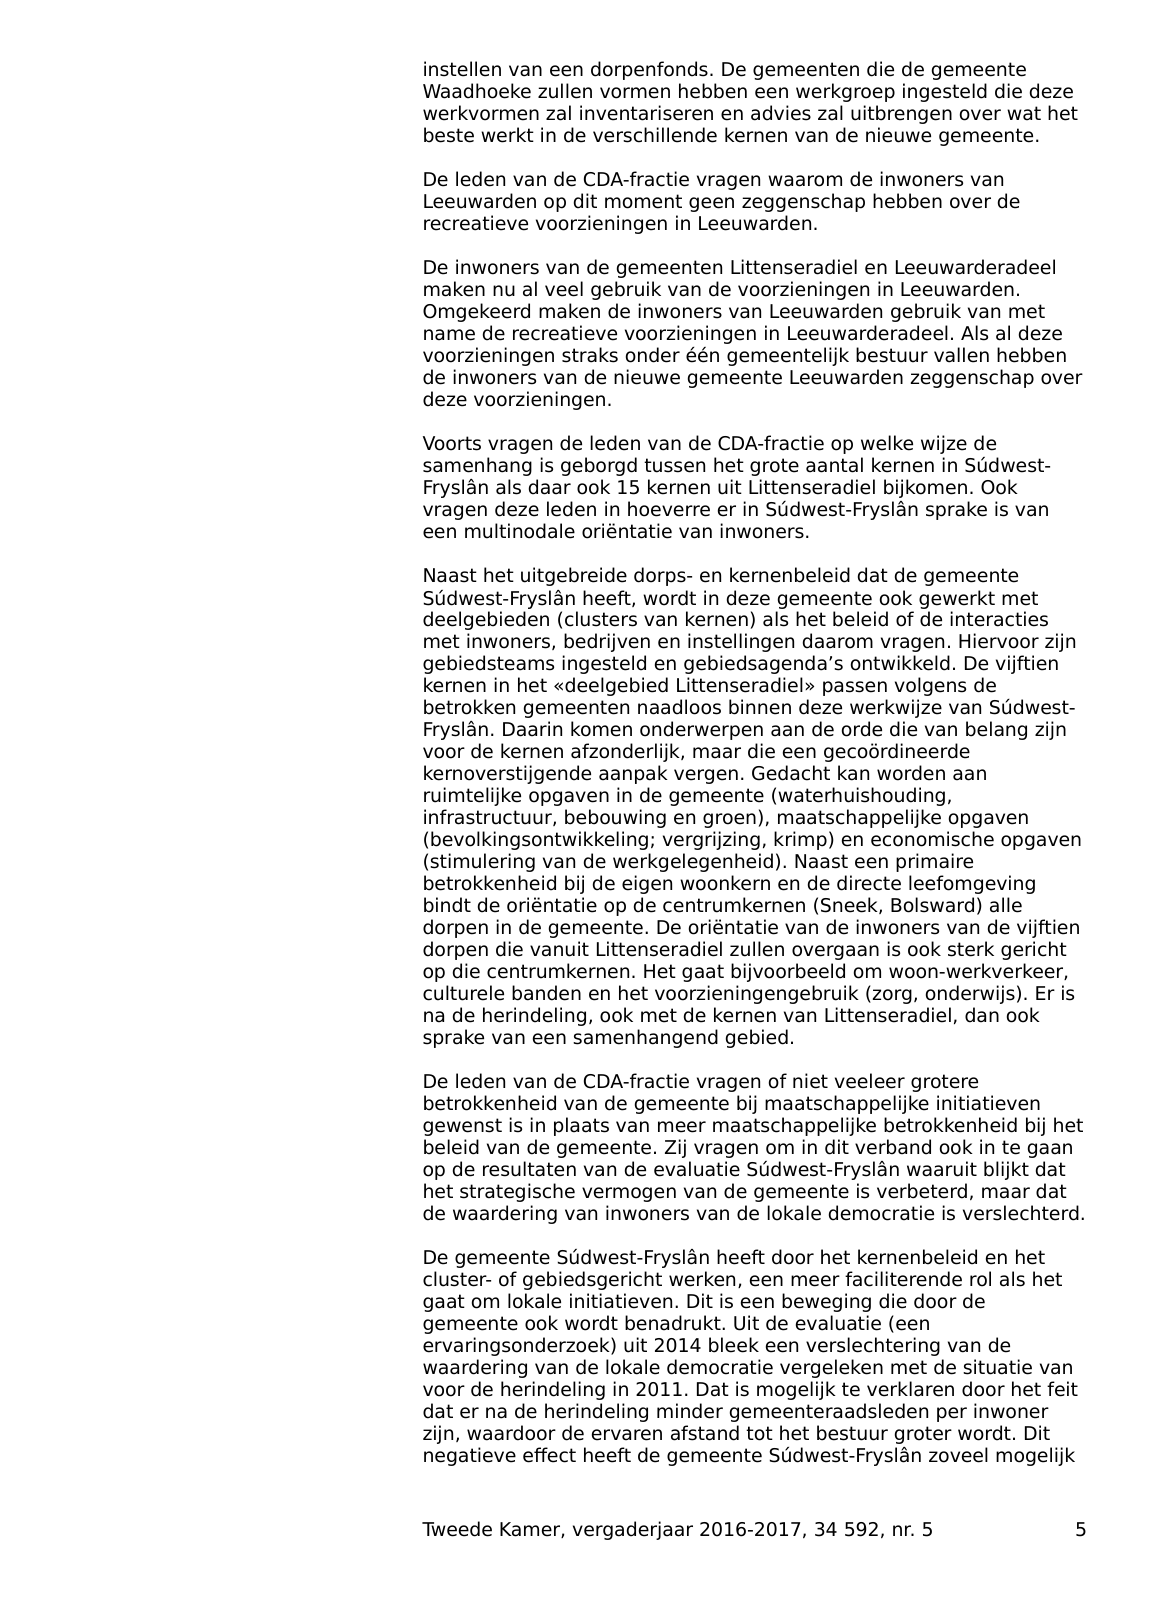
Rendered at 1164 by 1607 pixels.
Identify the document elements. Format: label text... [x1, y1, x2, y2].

text instellen van een dorpenfonds. De gemeenten die de gemeente Waadhoeke zullen vormen hebben een werkgroep ingesteld die deze werkvormen zal inventariseren en advies zal uitbrengen over wat het beste werkt in de verschillende kernen van de nieuwe gemeente. [422, 59, 1087, 147]
text De gemeente Súdwest-Fryslân heeft door het kernenbeleid en het cluster- of gebiedsgericht werken, een meer faciliterende rol als het gaat om lokale initiatieven. Dit is een beweging die door de gemeente ook wordt benadrukt. Uit de evaluatie (een ervaringsonderzoek) uit 2014 bleek een verslechtering van de waardering van de lokale democratie vergeleken met de situatie van voor de herindeling in 2011. Dat is mogelijk te verklaren door het feit dat er na de herindeling minder gemeenteraadsleden per inwoner zijn, waardoor de ervaren afstand tot het bestuur groter wordt. Dit negatieve effect heeft de gemeente Súdwest-Fryslân zoveel mogelijk [422, 1247, 1087, 1467]
text Voorts vragen de leden van de CDA-fractie op welke wijze de samenhang is geborgd tussen het grote aantal kernen in Súdwest-Fryslân als daar ook 15 kernen uit Littenseradiel bijkomen. Ook vragen deze leden in hoeverre er in Súdwest-Fryslân sprake is van een multinodale oriëntatie van inwoners. [422, 433, 1087, 543]
text Naast het uitgebreide dorps- en kernenbeleid dat de gemeente Súdwest-Fryslân heeft, wordt in deze gemeente ook gewerkt met deelgebieden (clusters van kernen) als het beleid of de interacties met inwoners, bedrijven en instellingen daarom vragen. Hiervoor zijn gebiedsteams ingesteld en gebiedsagenda’s ontwikkeld. De vijftien kernen in het «deelgebied Littenseradiel» passen volgens de betrokken gemeenten naadloos binnen deze werkwijze van Súdwest-Fryslân. Daarin komen onderwerpen aan de orde die van belang zijn voor de kernen afzonderlijk, maar die een gecoördineerde kernoverstijgende aanpak vergen. Gedacht kan worden aan ruimtelijke opgaven in de gemeente (waterhuishouding, infrastructuur, bebouwing en groen), maatschappelijke opgaven (bevolkingsontwikkeling; vergrijzing, krimp) en economische opgaven (stimulering van de werkgelegenheid). Naast een primaire betrokkenheid bij de eigen woonkern en de directe leefomgeving bindt de oriëntatie op de centrumkernen (Sneek, Bolsward) alle dorpen in de gemeente. De oriëntatie van de inwoners van de vijftien dorpen die vanuit Littenseradiel zullen overgaan is ook sterk gericht op die centrumkernen. Het gaat bijvoorbeeld om woon-werkverkeer, culturele banden en het voorzieningengebruik (zorg, onderwijs). Er is na de herindeling, ook met de kernen van Littenseradiel, dan ook sprake van een samenhangend gebied. [422, 565, 1087, 1049]
text De leden van de CDA-fractie vragen of niet veeleer grotere betrokkenheid van de gemeente bij maatschappelijke initiatieven gewenst is in plaats van meer maatschappelijke betrokkenheid bij het beleid van de gemeente. Zij vragen om in dit verband ook in te gaan op de resultaten van de evaluatie Súdwest-Fryslân waaruit blijkt dat het strategische vermogen van de gemeente is verbeterd, maar dat de waardering van inwoners van de lokale democratie is verslechterd. [422, 1071, 1087, 1225]
text De leden van de CDA-fractie vragen waarom de inwoners van Leeuwarden op dit moment geen zeggenschap hebben over de recreatieve voorzieningen in Leeuwarden. [422, 169, 1087, 235]
text De inwoners van de gemeenten Littenseradiel en Leeuwarderadeel maken nu al veel gebruik van de voorzieningen in Leeuwarden. Omgekeerd maken de inwoners van Leeuwarden gebruik van met name de recreatieve voorzieningen in Leeuwarderadeel. Als al deze voorzieningen straks onder één gemeentelijk bestuur vallen hebben de inwoners van de nieuwe gemeente Leeuwarden zeggenschap over deze voorzieningen. [422, 257, 1087, 411]
